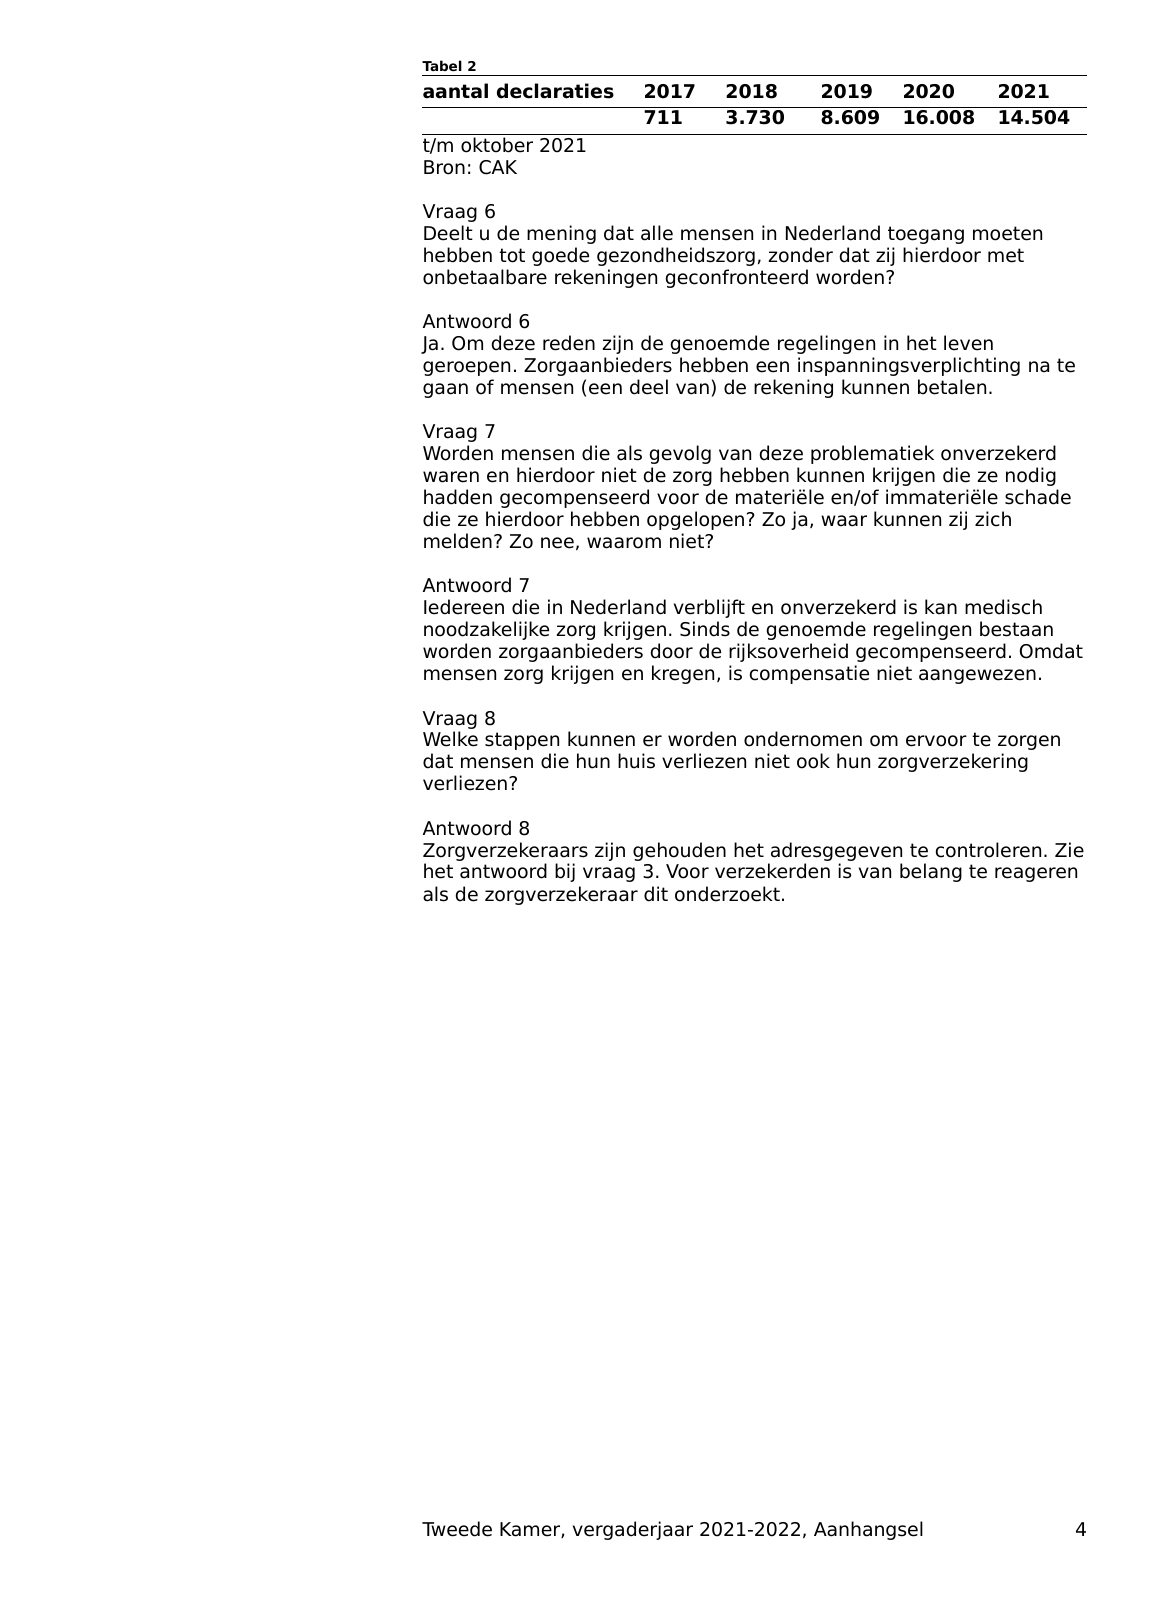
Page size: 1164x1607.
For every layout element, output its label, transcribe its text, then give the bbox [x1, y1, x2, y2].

table_cell [422, 108, 637, 134]
text Vraag 6 [422, 201, 1087, 223]
text Antwoord 6 [422, 311, 1087, 333]
table_header Tabel 2 [422, 59, 1087, 75]
table_cell 2021 [991, 76, 1087, 107]
table_cell 2018 [719, 76, 814, 107]
table_cell t/m oktober 2021 Bron: CAK [422, 135, 1087, 179]
text Antwoord 8 [422, 817, 1087, 839]
text Worden mensen die als gevolg van deze problematiek onverzekerd waren en hierdoor niet de zorg hebben kunnen krijgen die ze nodig hadden gecompenseerd voor de materiële en/of immateriële schade die ze hierdoor hebben opgelopen? Zo ja, waar kunnen zij zich melden? Zo nee, waarom niet? [422, 443, 1087, 553]
text Welke stappen kunnen er worden ondernomen om ervoor te zorgen dat mensen die hun huis verliezen niet ook hun zorgverzekering verliezen? [422, 729, 1087, 795]
text Vraag 8 [422, 707, 1087, 729]
text Antwoord 7 [422, 575, 1087, 597]
text Zorgverzekeraars zijn gehouden het adresgegeven te controleren. Zie het antwoord bij vraag 3. Voor verzekerden is van belang te reageren als de zorgverzekeraar dit onderzoekt. [422, 839, 1087, 905]
table_cell 8.609 [814, 108, 896, 134]
table_cell 2017 [638, 76, 719, 107]
table_cell 16.008 [896, 108, 991, 134]
table_cell aantal declaraties [422, 76, 637, 107]
table_cell 3.730 [719, 108, 814, 134]
table_cell 711 [638, 108, 719, 134]
table_cell 2020 [896, 76, 991, 107]
text Ja. Om deze reden zijn de genoemde regelingen in het leven geroepen. Zorgaanbieders hebben een inspanningsverplichting na te gaan of mensen (een deel van) de rekening kunnen betalen. [422, 333, 1087, 399]
table_cell 14.504 [991, 108, 1087, 134]
text Iedereen die in Nederland verblijft en onverzekerd is kan medisch noodzakelijke zorg krijgen. Sinds de genoemde regelingen bestaan worden zorgaanbieders door de rijksoverheid gecompenseerd. Omdat mensen zorg krijgen en kregen, is compensatie niet aangewezen. [422, 597, 1087, 685]
text Vraag 7 [422, 421, 1087, 443]
table_cell 2019 [814, 76, 896, 107]
text Deelt u de mening dat alle mensen in Nederland toegang moeten hebben tot goede gezondheidszorg, zonder dat zij hierdoor met onbetaalbare rekeningen geconfronteerd worden? [422, 223, 1087, 289]
